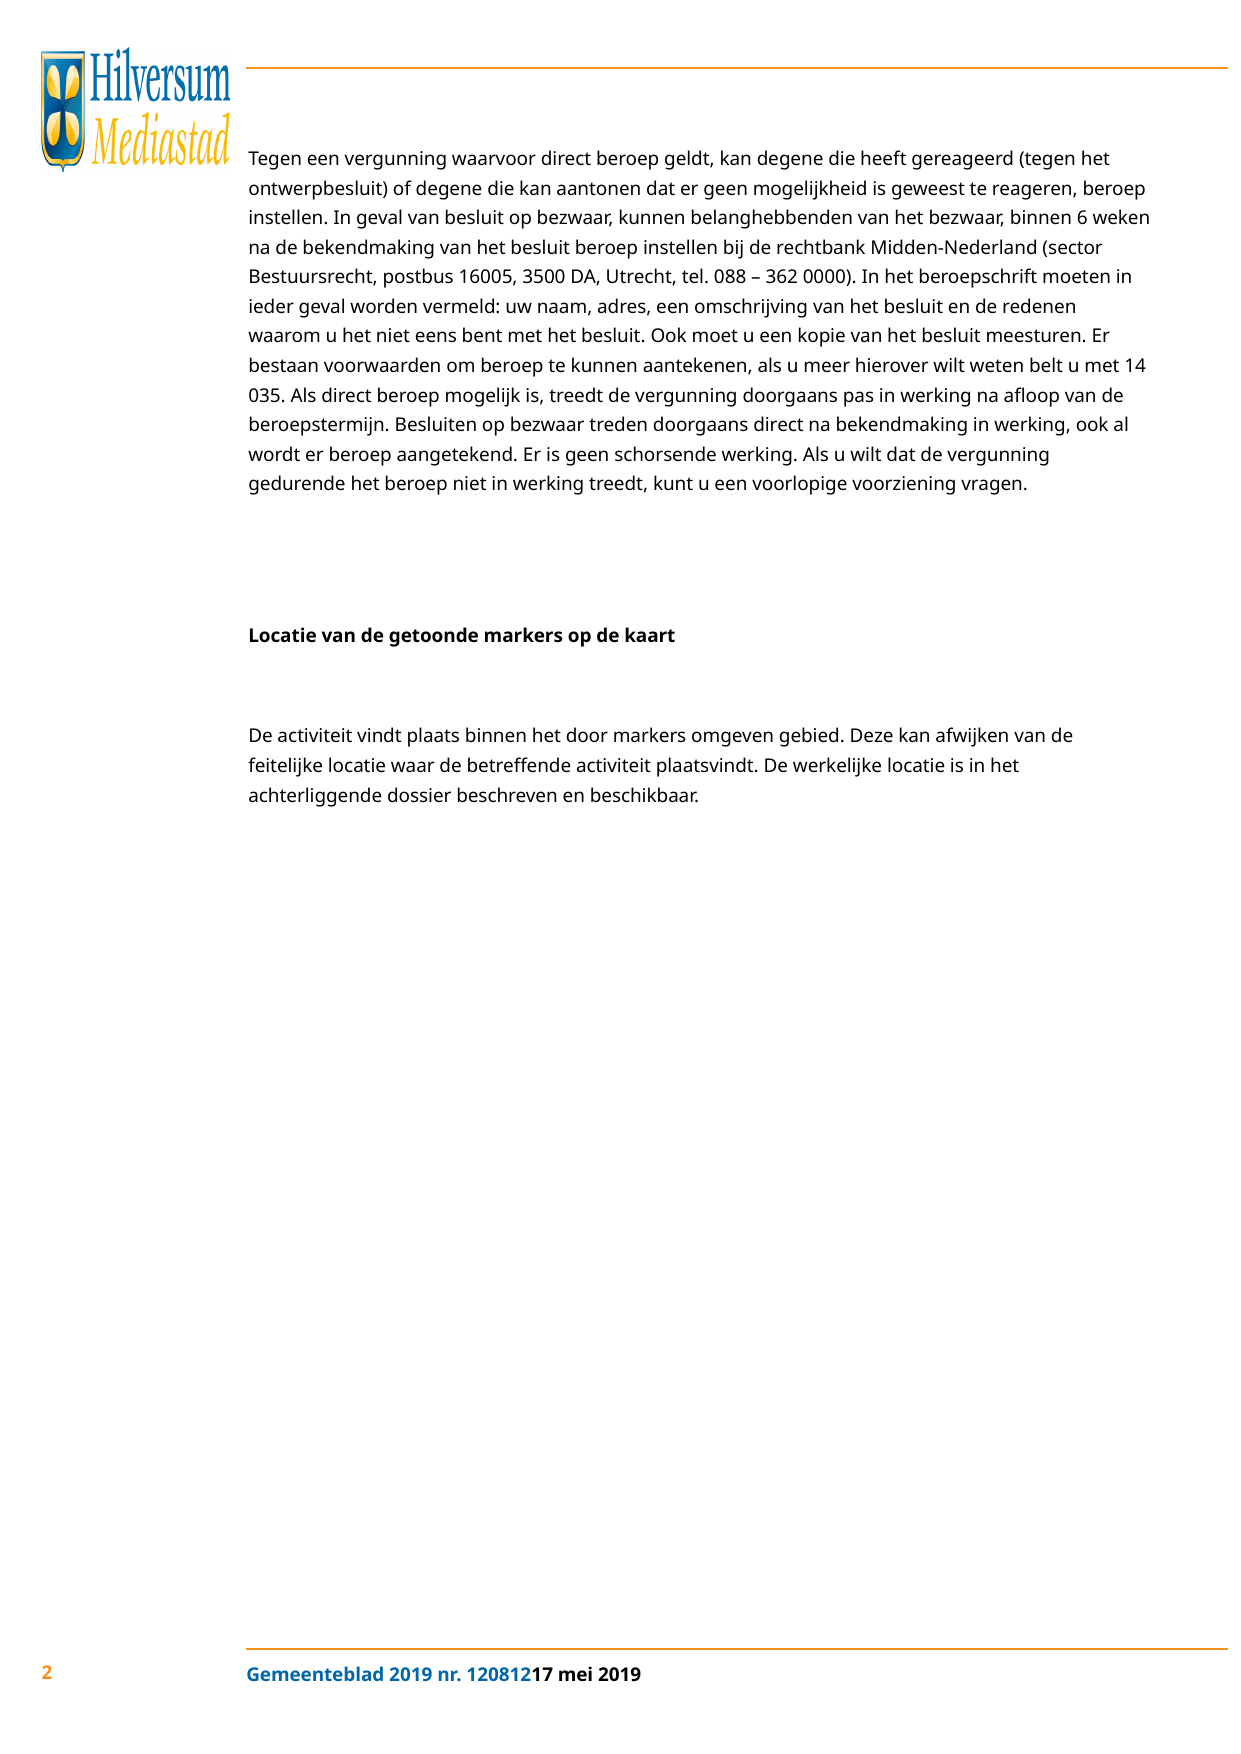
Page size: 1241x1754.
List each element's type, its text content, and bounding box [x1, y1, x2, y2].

text Locatie van de getoonde markers op de kaart [248, 622, 1152, 648]
text Tegen een vergunning waarvoor direct beroep geldt, kan degene die heeft gereageerd (tegen het ontwerpbesluit) of degene die kan aantonen dat er geen mogelijkheid is geweest te reageren, beroep instellen. In geval van besluit op bezwaar, kunnen belanghebbenden van het bezwaar, binnen 6 weken na de bekendmaking van het besluit beroep instellen bij de rechtbank Midden-Nederland (sector Bestuursrecht, postbus 16005, 3500 DA, Utrecht, tel. 088 – 362 0000). In het beroepschrift moeten in ieder geval worden vermeld: uw naam, adres, een omschrijving van het besluit en de redenen waarom u het niet eens bent met het besluit. Ook moet u een kopie van het besluit meesturen. Er bestaan voorwaarden om beroep te kunnen aantekenen, als u meer hierover wilt weten belt u met 14 035. Als direct beroep mogelijk is, treedt de vergunning doorgaans pas in werking na afloop van de beroepstermijn. Besluiten op bezwaar treden doorgaans direct na bekendmaking in werking, ook al wordt er beroep aangetekend. Er is geen schorsende werking. Als u wilt dat de vergunning gedurende het beroep niet in werking treedt, kunt u een voorlopige voorziening vragen. [248, 145, 1152, 496]
picture [41, 47, 231, 172]
text De activiteit vindt plaats binnen het door markers omgeven gebied. Deze kan afwijken van de feitelijke locatie waar de betreffende activiteit plaatsvindt. De werkelijke locatie is in het achterliggende dossier beschreven en beschikbaar. [248, 723, 1152, 808]
